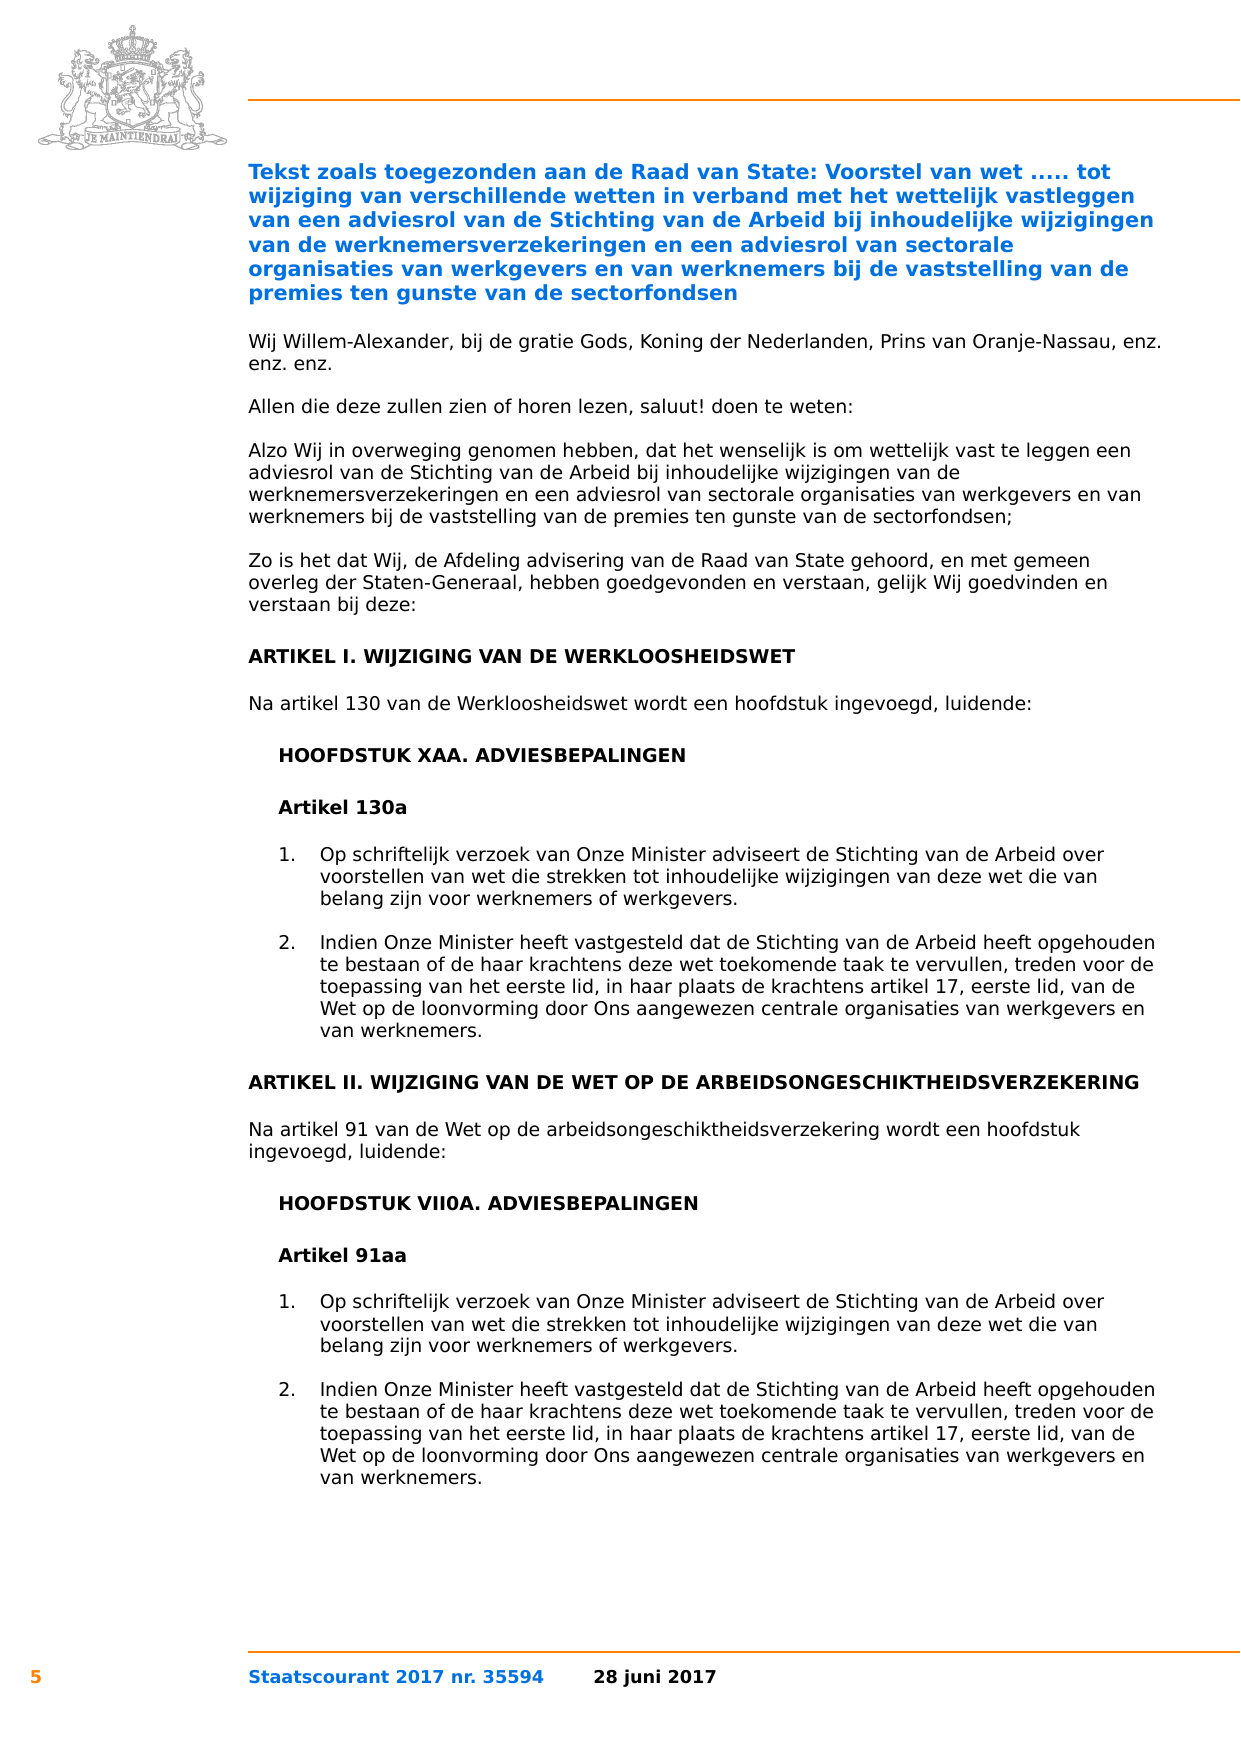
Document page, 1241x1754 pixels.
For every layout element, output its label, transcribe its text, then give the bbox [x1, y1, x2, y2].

text Allen die deze zullen zien of horen lezen, saluut! doen te weten: [248, 396, 1163, 418]
subtitle HOOFDSTUK XAA. ADVIESBEPALINGEN [278, 745, 1163, 767]
text Na artikel 91 van de Wet op de arbeidsongeschiktheidsverzekering wordt een hoofdstuk ingevoegd, luidende: [248, 1118, 1163, 1162]
text Alzo Wij in overweging genomen hebben, dat het wenselijk is om wettelijk vast te leggen een adviesrol van de Stichting van de Arbeid bij inhoudelijke wijzigingen van de werknemersverzekeringen en een adviesrol van sectorale organisaties van werkgevers en van werknemers bij de vaststelling van de premies ten gunste van de sectorfondsen; [248, 440, 1163, 528]
text Zo is het dat Wij, de Afdeling advisering van de Raad van State gehoord, en met gemeen overleg der Staten-Generaal, hebben goedgevonden en verstaan, gelijk Wij goedvinden en verstaan bij deze: [248, 550, 1163, 616]
text Na artikel 130 van de Werkloosheidswet wordt een hoofdstuk ingevoegd, luidende: [248, 693, 1163, 715]
text 2. Indien Onze Minister heeft vastgesteld dat de Stichting van de Arbeid heeft opgehouden te bestaan of de haar krachtens deze wet toekomende taak te vervullen, treden voor de toepassing van het eerste lid, in haar plaats de krachtens artikel 17, eerste lid, van de Wet op de loonvorming door Ons aangewezen centrale organisaties van werkgevers en van werknemers. [278, 932, 1163, 1042]
picture [38, 25, 227, 150]
subtitle Artikel 130a [278, 797, 1163, 819]
text 1. Op schriftelijk verzoek van Onze Minister adviseert de Stichting van de Arbeid over voorstellen van wet die strekken tot inhoudelijke wijzigingen van deze wet die van belang zijn voor werknemers of werkgevers. [278, 844, 1163, 910]
text Wij Willem-Alexander, bij de gratie Gods, Koning der Nederlanden, Prins van Oranje-Nassau, enz. enz. enz. [248, 331, 1163, 374]
subtitle HOOFDSTUK VII0A. ADVIESBEPALINGEN [278, 1192, 1163, 1214]
subtitle Tekst zoals toegezonden aan de Raad van State: Voorstel van wet ..... tot wijziging van verschillende wetten in verband met het wettelijk vastleggen van een adviesrol van de Stichting van de Arbeid bij inhoudelijke wijzigingen van de werknemersverzekeringen en een adviesrol van sectorale organisaties van werkgevers en van werknemers bij de vaststelling van de premies ten gunste van de sectorfondsen [248, 160, 1163, 306]
subtitle ARTIKEL I. WIJZIGING VAN DE WERKLOOSHEIDSWET [248, 646, 1163, 668]
subtitle ARTIKEL II. WIJZIGING VAN DE WET OP DE ARBEIDSONGESCHIKTHEIDSVERZEKERING [248, 1072, 1163, 1093]
text 1. Op schriftelijk verzoek van Onze Minister adviseert de Stichting van de Arbeid over voorstellen van wet die strekken tot inhoudelijke wijzigingen van deze wet die van belang zijn voor werknemers of werkgevers. [278, 1291, 1163, 1357]
subtitle Artikel 91aa [278, 1244, 1163, 1266]
text 2. Indien Onze Minister heeft vastgesteld dat de Stichting van de Arbeid heeft opgehouden te bestaan of de haar krachtens deze wet toekomende taak te vervullen, treden voor de toepassing van het eerste lid, in haar plaats de krachtens artikel 17, eerste lid, van de Wet op de loonvorming door Ons aangewezen centrale organisaties van werkgevers en van werknemers. [278, 1379, 1163, 1489]
